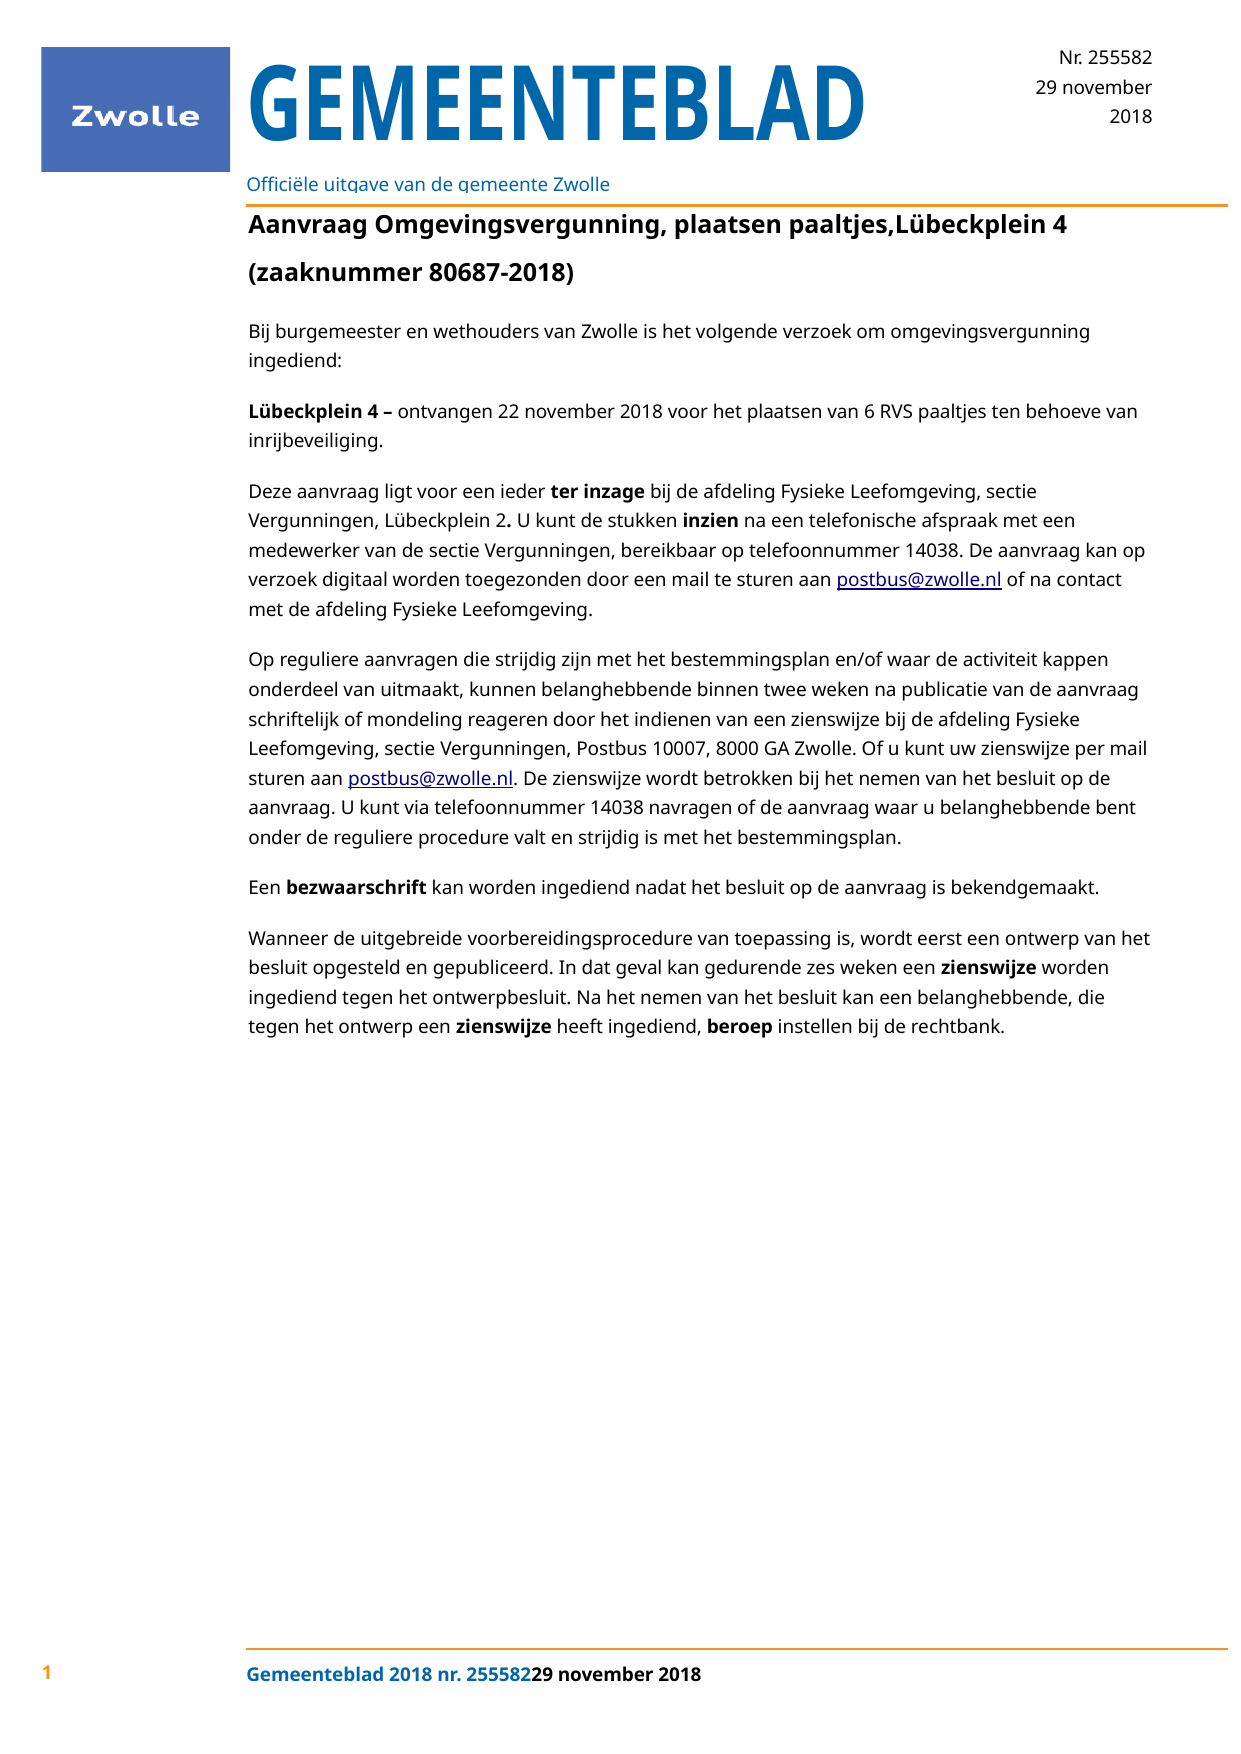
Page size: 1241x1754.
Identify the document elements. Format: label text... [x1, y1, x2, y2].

picture [41, 47, 231, 172]
text Lübeckplein 4 – ontvangen 22 november 2018 voor het plaatsen van 6 RVS paaltjes ten behoeve van inrijbeveiliging. [248, 398, 1152, 453]
text Wanneer de uitgebreide voorbereidingsprocedure van toepassing is, wordt eerst een ontwerp van het besluit opgesteld en gepubliceerd. In dat geval kan gedurende zes weken een zienswijze worden ingediend tegen het ontwerpbesluit. Na het nemen van het besluit kan een belanghebbende, die tegen het ontwerp een zienswijze heeft ingediend, beroep instellen bij de rechtbank. [248, 925, 1152, 1039]
text Op reguliere aanvragen die strijdig zijn met het bestemmingsplan en/of waar de activiteit kappen onderdeel van uitmaakt, kunnen belanghebbende binnen twee weken na publicatie van de aanvraag schriftelijk of mondeling reageren door het indienen van een zienswijze bij de afdeling Fysieke Leefomgeving, sectie Vergunningen, Postbus 10007, 8000 GA Zwolle. Of u kunt uw zienswijze per mail sturen aan postbus@zwolle.nl. De zienswijze wordt betrokken bij het nemen van het besluit op de aanvraag. U kunt via telefoonnummer 14038 navragen of de aanvraag waar u belanghebbende bent onder de reguliere procedure valt en strijdig is met het bestemmingsplan. [248, 647, 1152, 850]
text Een bezwaarschrift kan worden ingediend nadat het besluit op de aanvraag is bekendgemaakt. [248, 874, 1152, 900]
text Deze aanvraag ligt voor een ieder ter inzage bij de afdeling Fysieke Leefomgeving, sectie Vergunningen, Lübeckplein 2. U kunt de stukken inzien na een telefonische afspraak met een medewerker van de sectie Vergunningen, bereikbaar op telefoonnummer 14038. De aanvraag kan op verzoek digitaal worden toegezonden door een mail te sturen aan postbus@zwolle.nl of na contact met de afdeling Fysieke Leefomgeving. [248, 478, 1152, 622]
text Bij burgemeester en wethouders van Zwolle is het volgende verzoek om omgevingsvergunning ingediend: [248, 318, 1152, 373]
text Aanvraag Omgevingsvergunning, plaatsen paaltjes,Lübeckplein 4 (zaaknummer 80687-2018) [248, 207, 1152, 288]
